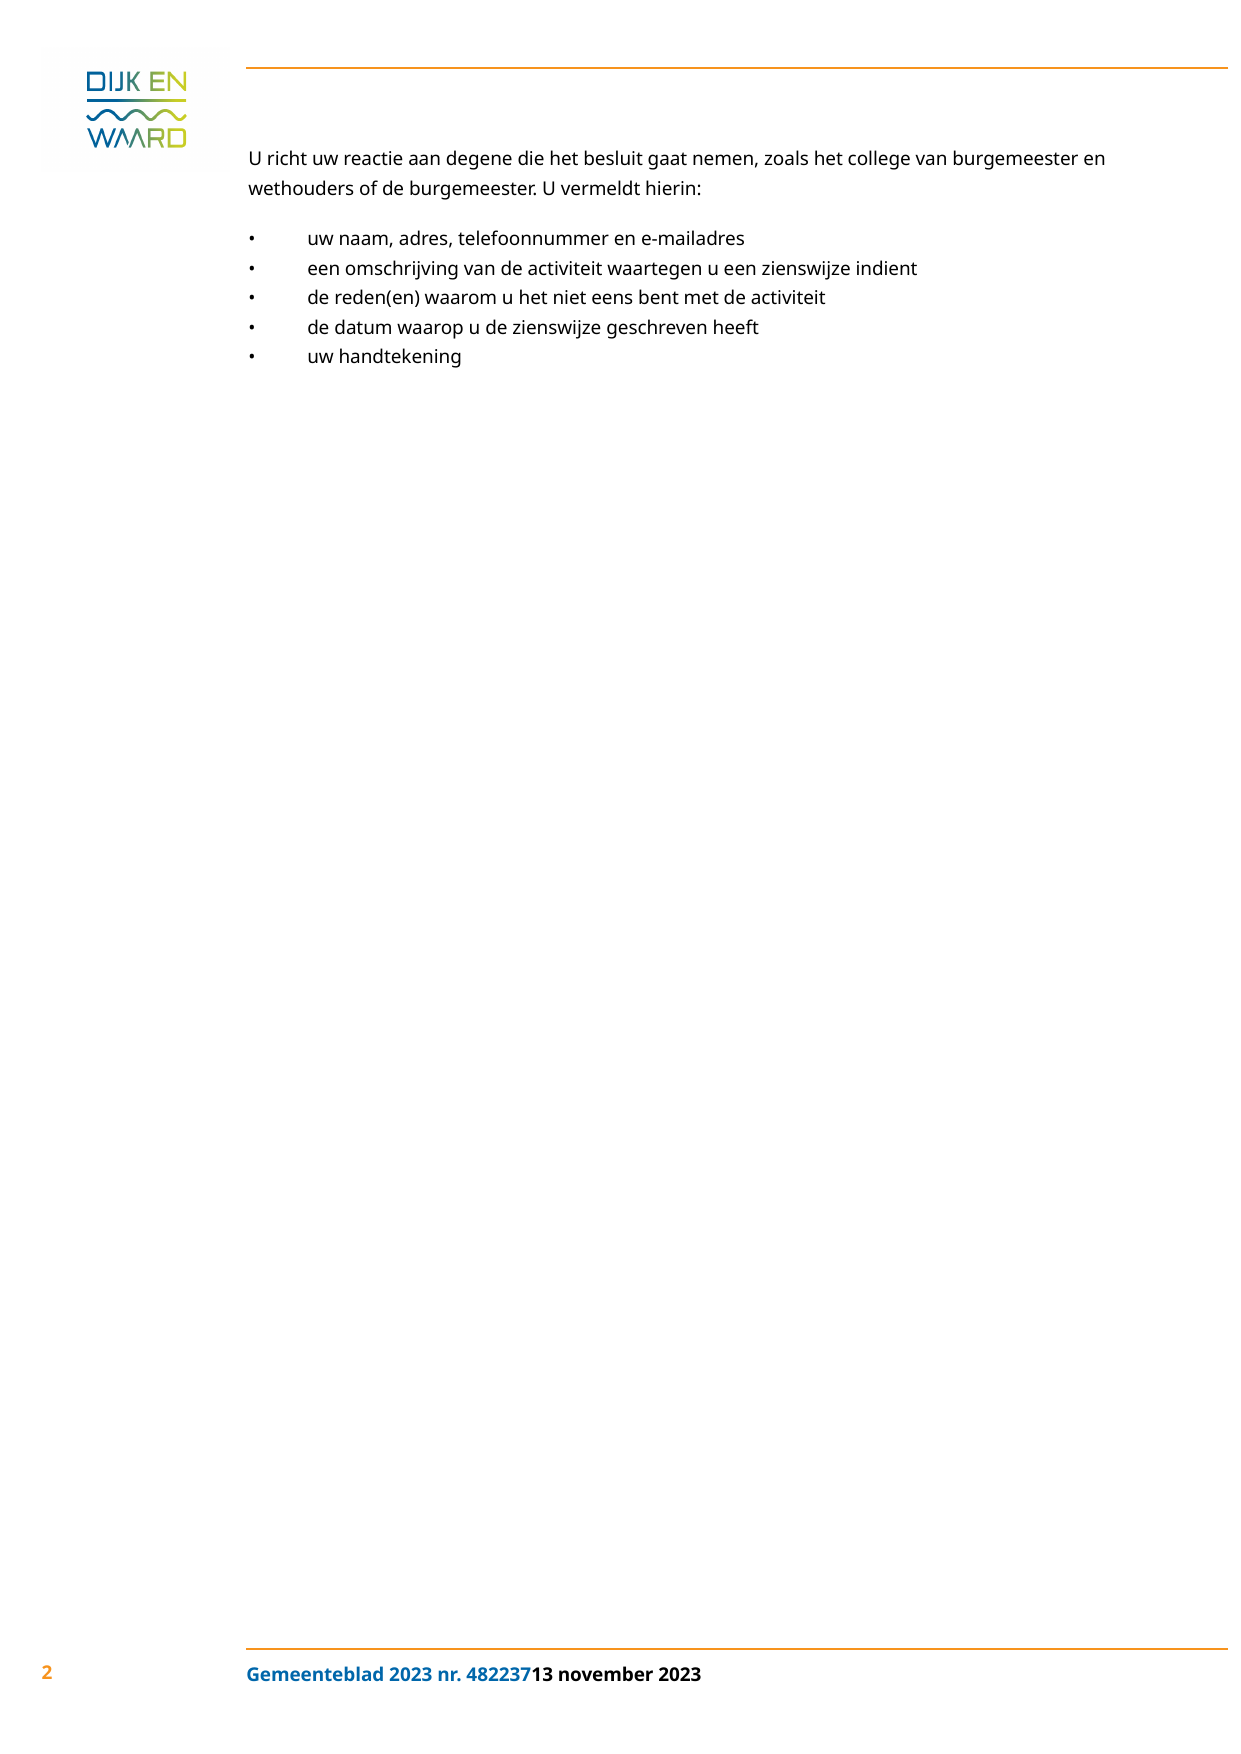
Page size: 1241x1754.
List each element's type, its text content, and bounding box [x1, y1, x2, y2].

list uw naam, adres, telefoonnummer en e-mailadres [248, 225, 1152, 251]
list de reden(en) waarom u het niet eens bent met de activiteit [248, 284, 1152, 310]
list een omschrijving van de activiteit waartegen u een zienswijze indient [248, 255, 1152, 281]
text U richt uw reactie aan degene die het besluit gaat nemen, zoals het college van burgemeester en wethouders of de burgemeester. U vermeldt hierin: [248, 145, 1152, 201]
text ﻿ [248, 474, 1152, 503]
list uw handtekening [248, 343, 1152, 369]
picture [41, 47, 231, 172]
list de datum waarop u de zienswijze geschreven heeft [248, 314, 1152, 340]
